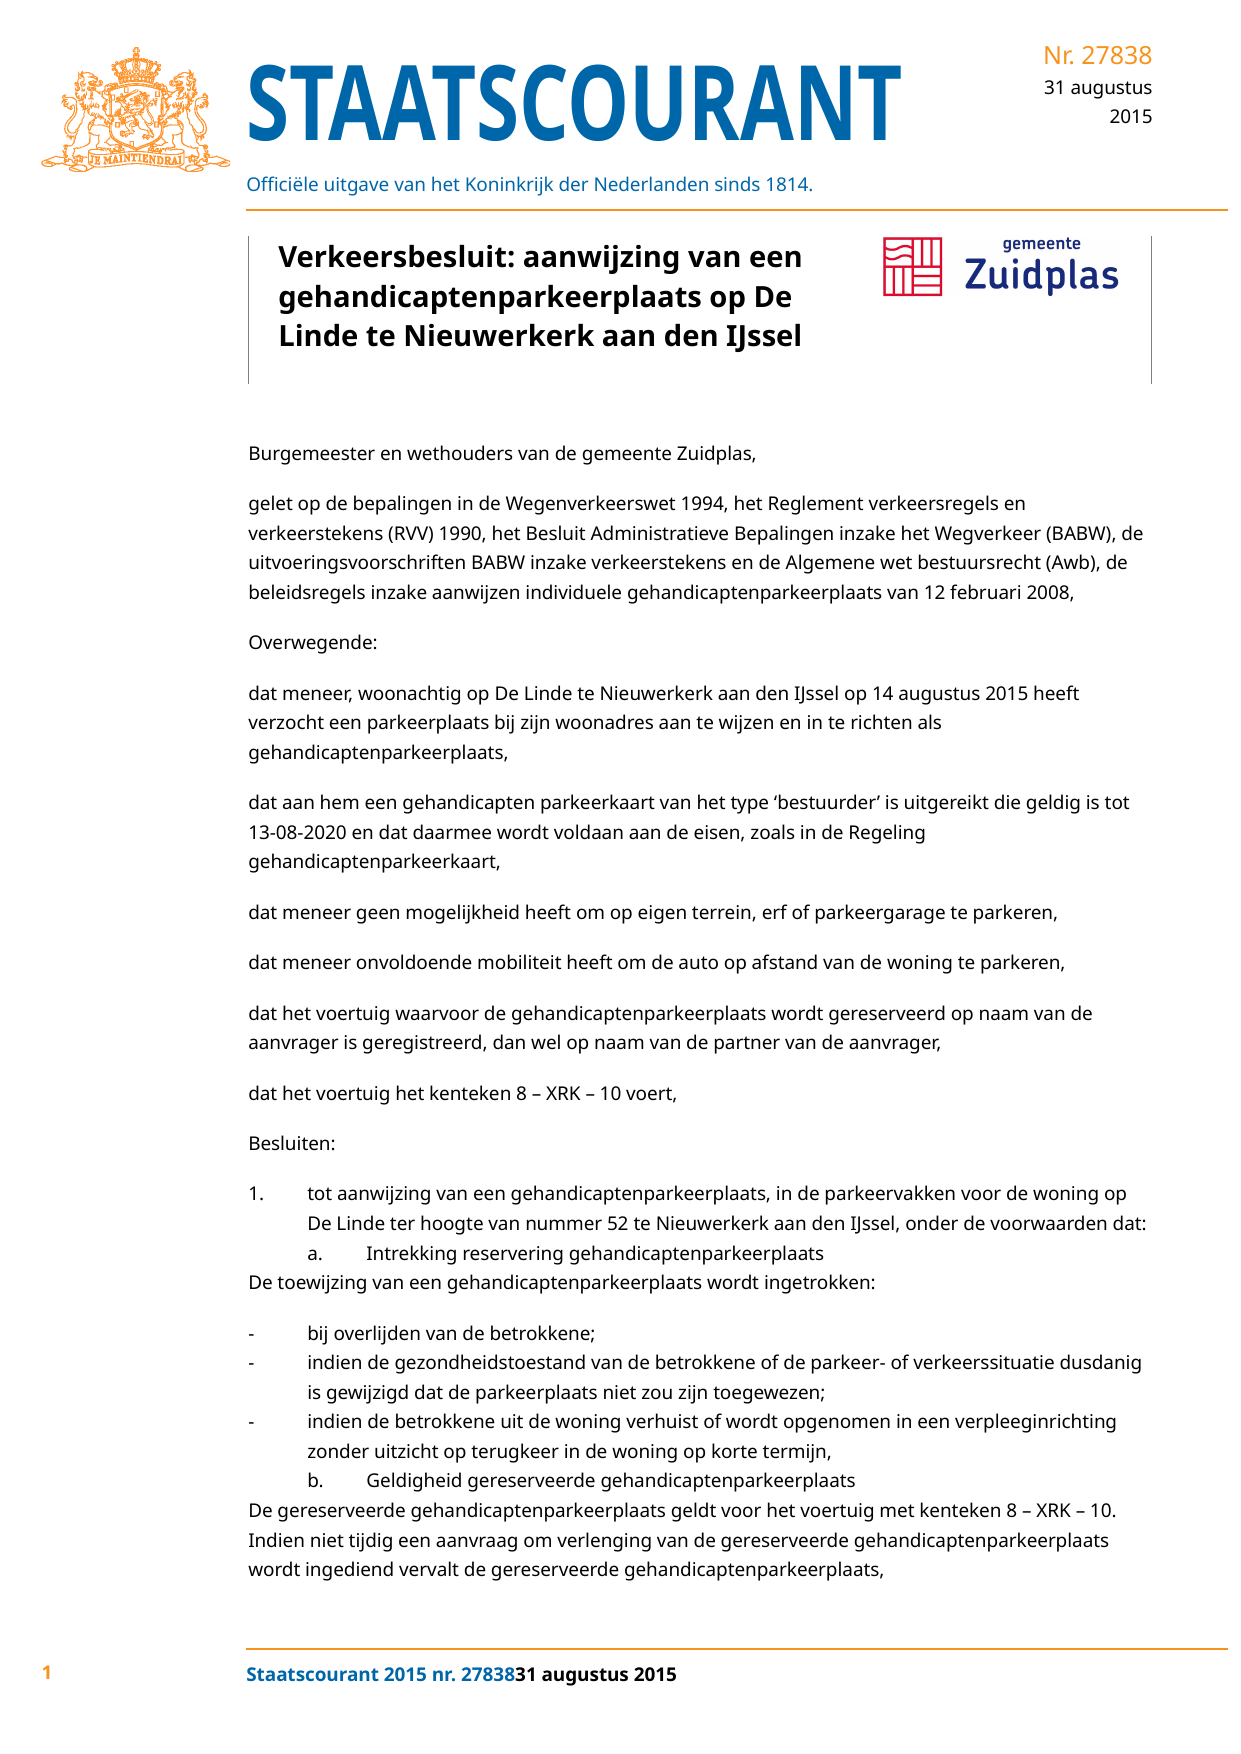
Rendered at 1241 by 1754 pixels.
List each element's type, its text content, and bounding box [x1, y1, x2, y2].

text dat meneer onvoldoende mobiliteit heeft om de auto op afstand van de woning te parkeren, [248, 949, 1152, 975]
text Besluiten: [248, 1130, 1152, 1156]
text dat het voertuig waarvoor de gehandicaptenparkeerplaats wordt gereserveerd op naam van de aanvrager is geregistreerd, dan wel op naam van de partner van de aanvrager, [248, 1000, 1152, 1055]
text dat meneer, woonachtig op De Linde te Nieuwerkerk aan den IJssel op 14 augustus 2015 heeft verzocht een parkeerplaats bij zijn woonadres aan te wijzen en in te richten als gehandicaptenparkeerplaats, [248, 680, 1152, 764]
picture [882, 236, 1119, 297]
text dat het voertuig het kenteken 8 – XRK – 10 voert, [248, 1080, 1152, 1105]
list bij overlijden van de betrokkene; [248, 1320, 1152, 1345]
table_header [850, 236, 1151, 384]
picture [41, 47, 231, 172]
text dat aan hem een gehandicapten parkeerkaart van het type ‘bestuurder’ is uitgereikt die geldig is tot 13-08-2020 en dat daarmee wordt voldaan aan de eisen, zoals in de Regeling gehandicaptenparkeerkaart, [248, 789, 1152, 874]
text Burgemeester en wethouders van de gemeente Zuidplas, [248, 440, 1152, 465]
table_header Verkeersbesluit: aanwijzing van een gehandicaptenparkeerplaats op De Linde te Nieuwerkerk aan den IJssel [249, 236, 850, 384]
list indien de gezondheidstoestand van de betrokkene of de parkeer- of verkeerssituatie dusdanig is gewijzigd dat de parkeerplaats niet zou zijn toegewezen; [248, 1349, 1152, 1404]
text De toewijzing van een gehandicaptenparkeerplaats wordt ingetrokken: [248, 1269, 1152, 1295]
list tot aanwijzing van een gehandicaptenparkeerplaats, in de parkeervakken voor de woning op De Linde ter hoogte van nummer 52 te Nieuwerkerk aan den IJssel, onder de voorwaarden dat: [248, 1181, 1152, 1236]
list Geldigheid gereserveerde gehandicaptenparkeerplaats [307, 1468, 1152, 1493]
text gelet op de bepalingen in de Wegenverkeerswet 1994, het Reglement verkeersregels en verkeerstekens (RVV) 1990, het Besluit Administratieve Bepalingen inzake het Wegverkeer (BABW), de uitvoeringsvoorschriften BABW inzake verkeerstekens en de Algemene wet bestuursrecht (Awb), de beleidsregels inzake aanwijzen individuele gehandicaptenparkeerplaats van 12 februari 2008, [248, 490, 1152, 604]
text dat meneer geen mogelijkheid heeft om op eigen terrein, erf of parkeergarage te parkeren, [248, 899, 1152, 924]
list indien de betrokkene uit de woning verhuist of wordt opgenomen in een verpleeginrichting zonder uitzicht op terugkeer in de woning op korte termijn, [248, 1408, 1152, 1464]
text De gereserveerde gehandicaptenparkeerplaats geldt voor het voertuig met kenteken 8 – XRK – 10. Indien niet tijdig een aanvraag om verlenging van de gereserveerde gehandicaptenparkeerplaats wordt ingediend vervalt de gereserveerde gehandicaptenparkeerplaats, [248, 1497, 1152, 1582]
list Intrekking reservering gehandicaptenparkeerplaats [307, 1240, 1152, 1265]
text Overwegende: [248, 629, 1152, 655]
